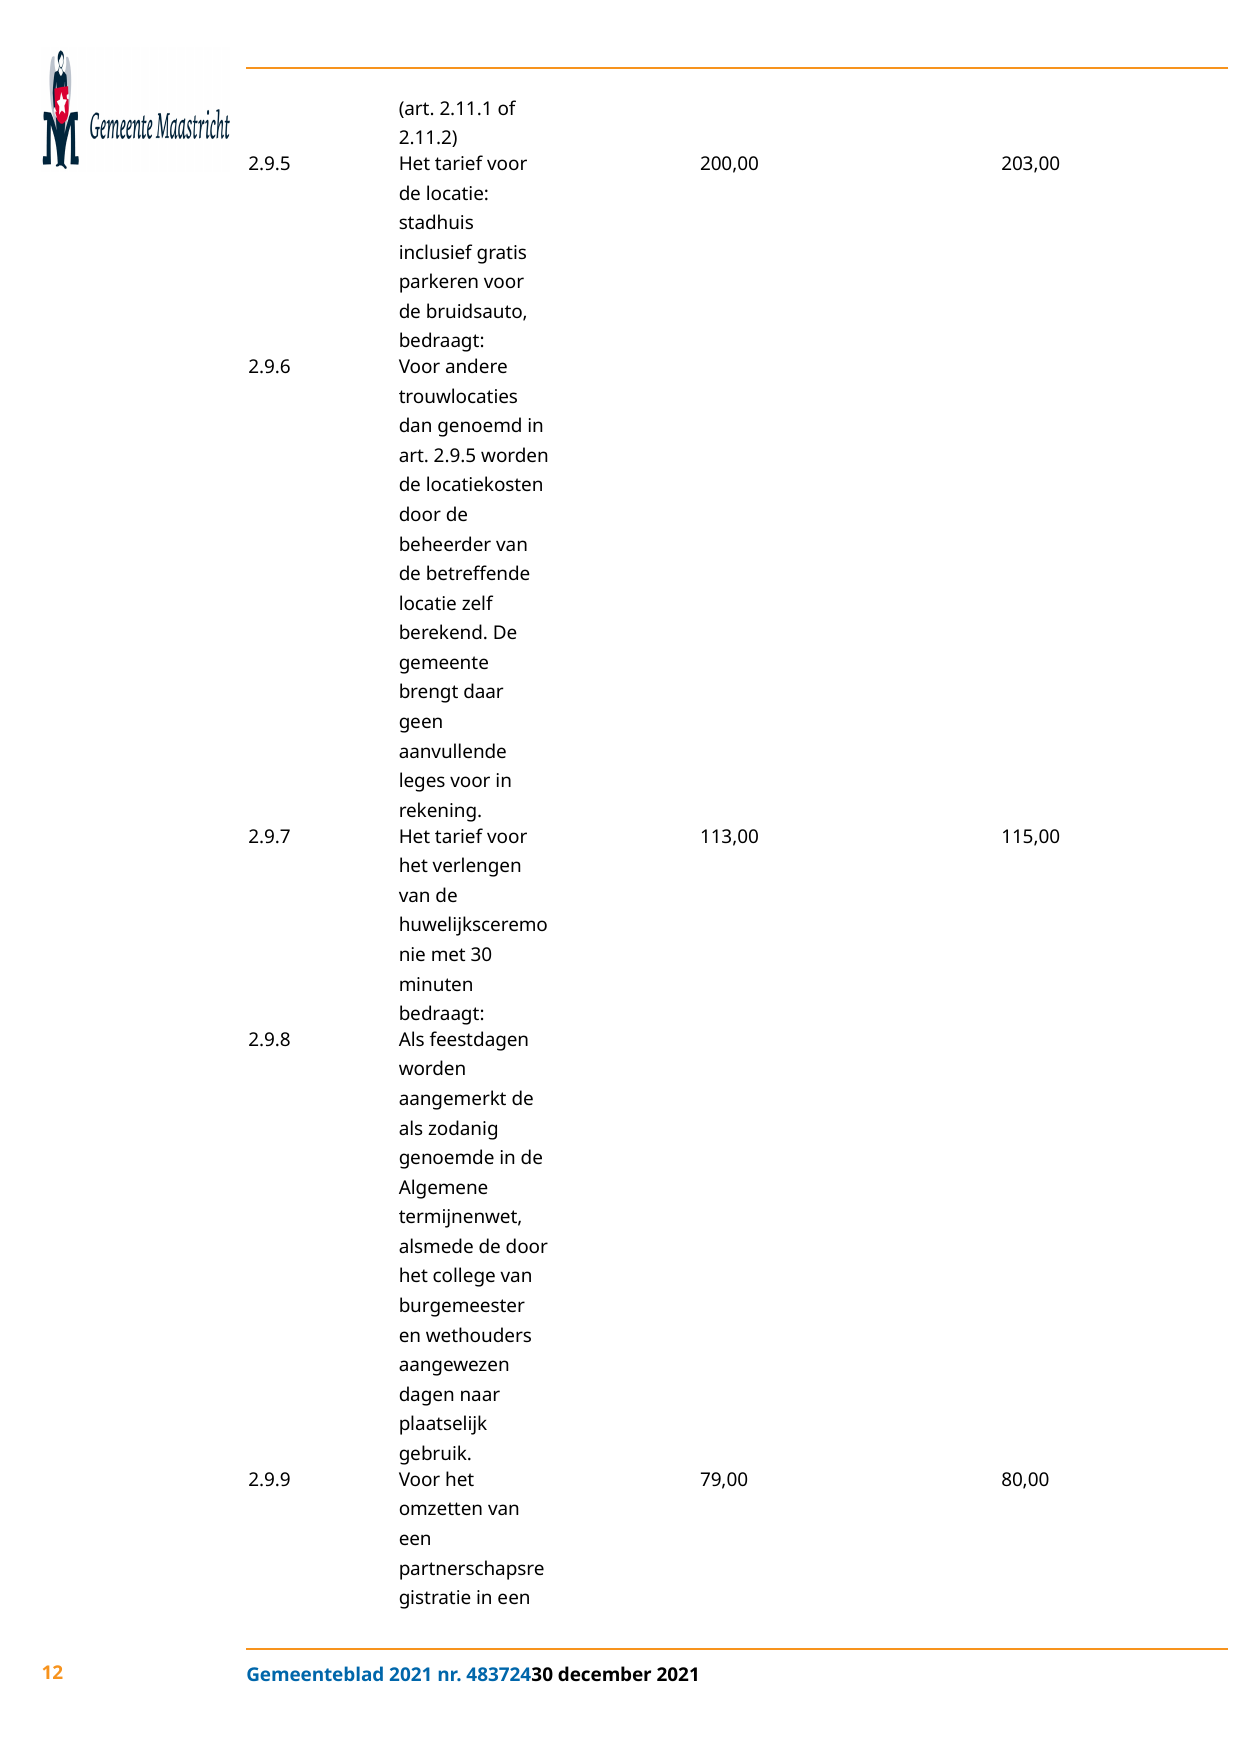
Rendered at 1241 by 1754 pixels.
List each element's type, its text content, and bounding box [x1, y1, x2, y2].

table_cell [850, 823, 1001, 1026]
table_cell Voor andere trouwlocaties dan genoemd in art. 2.9.5 worden de locatiekosten door de beheerder van de betreffende locatie zelf berekend. De gemeente brengt daar geen aanvullende leges voor in rekening. [399, 353, 549, 823]
table_cell 200,00 [700, 150, 850, 353]
table_cell [700, 353, 850, 823]
table_cell [549, 1466, 700, 1610]
table_cell Het tarief voor de locatie: stadhuis inclusief gratis parkeren voor de bruidsauto, bedraagt: [399, 150, 549, 353]
table_cell [850, 1026, 1001, 1466]
table_cell [549, 1026, 700, 1466]
table_cell [549, 823, 700, 1026]
table_cell 2.9.8 [248, 1026, 398, 1466]
table_cell 113,00 [700, 823, 850, 1026]
table_cell [850, 1466, 1001, 1610]
table_cell 115,00 [1001, 823, 1152, 1026]
table_cell [850, 150, 1001, 353]
table_cell Het tarief voor het verlengen van de huwelijksceremonie met 30 minuten bedraagt: [399, 823, 549, 1026]
table_cell [850, 353, 1001, 823]
table_cell Als feestdagen worden aangemerkt de als zodanig genoemde in de Algemene termijnenwet, alsmede de door het college van burgemeester en wethouders aangewezen dagen naar plaatselijk gebruik. [399, 1026, 549, 1466]
table_cell [549, 95, 700, 150]
picture [41, 47, 231, 172]
table_cell 2.9.7 [248, 823, 398, 1026]
table_cell [1001, 1026, 1152, 1466]
table_cell [248, 95, 398, 150]
table_cell 79,00 [700, 1466, 850, 1610]
table_cell 80,00 [1001, 1466, 1152, 1610]
table_cell [1001, 353, 1152, 823]
table_cell 203,00 [1001, 150, 1152, 353]
table_cell [549, 150, 700, 353]
table_cell 2.9.5 [248, 150, 398, 353]
table_cell [549, 353, 700, 823]
table_cell [700, 1026, 850, 1466]
table_cell [1001, 95, 1152, 150]
table_cell 2.9.6 [248, 353, 398, 823]
table_cell [850, 95, 1001, 150]
table_cell Voor het omzetten van een partnerschapsregistratie in een [399, 1466, 549, 1610]
table_cell [700, 95, 850, 150]
table_cell (art. 2.11.1 of 2.11.2) [399, 95, 549, 150]
table_cell 2.9.9 [248, 1466, 398, 1610]
